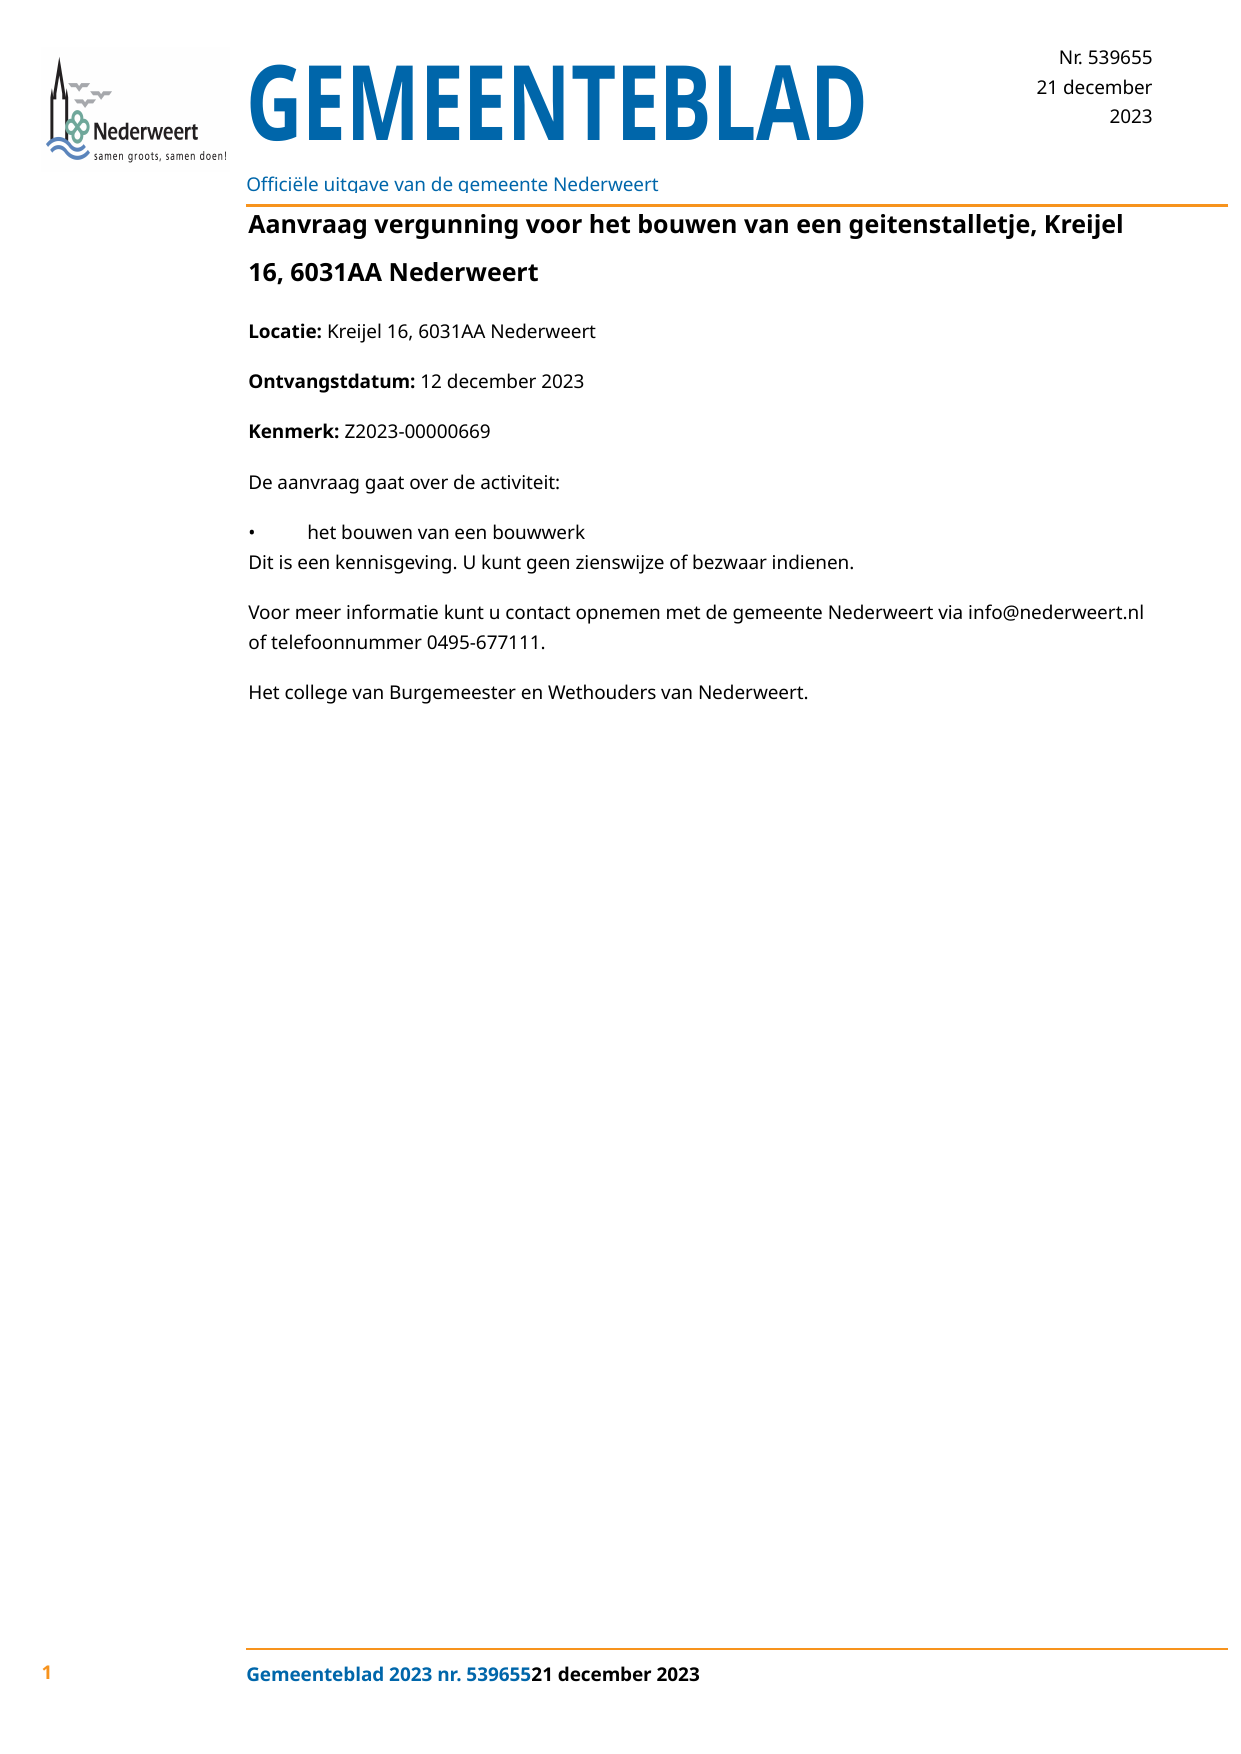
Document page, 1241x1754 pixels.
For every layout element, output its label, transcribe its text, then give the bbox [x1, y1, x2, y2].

text De aanvraag gaat over de activiteit: [248, 469, 1152, 495]
text Kenmerk: Z2023-00000669 [248, 419, 1152, 444]
text Voor meer informatie kunt u contact opnemen met de gemeente Nederweert via info@nederweert.nl of telefoonnummer 0495-677111. [248, 599, 1152, 655]
text Dit is een kennisgeving. U kunt geen zienswijze of bezwaar indienen. [248, 549, 1152, 575]
text Aanvraag vergunning voor het bouwen van een geitenstalletje, Kreijel 16, 6031AA Nederweert [248, 207, 1152, 288]
text Het college van Burgemeester en Wethouders van Nederweert. [248, 679, 1152, 705]
list het bouwen van een bouwwerk [248, 519, 1152, 545]
text Ontvangstdatum: 12 december 2023 [248, 368, 1152, 394]
picture [41, 47, 231, 172]
text Locatie: Kreijel 16, 6031AA Nederweert [248, 318, 1152, 344]
